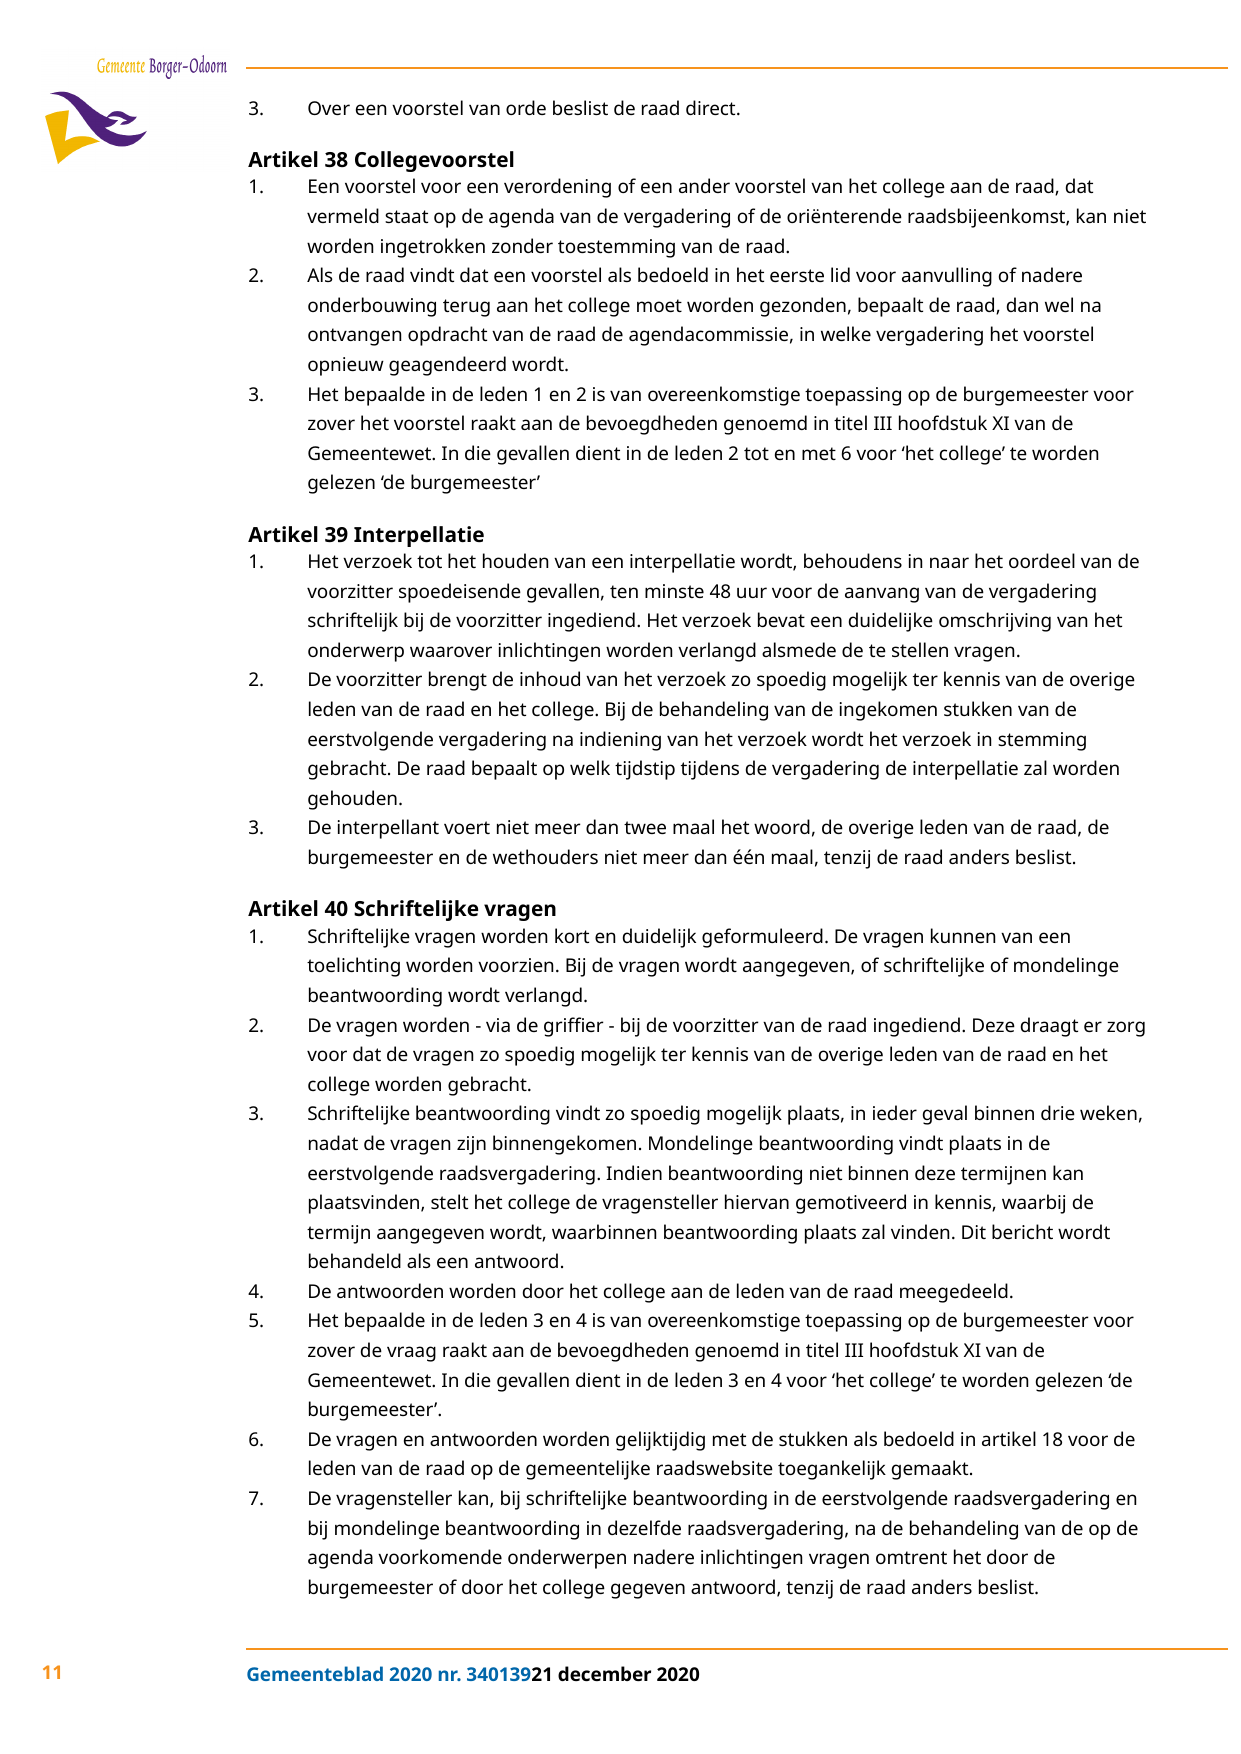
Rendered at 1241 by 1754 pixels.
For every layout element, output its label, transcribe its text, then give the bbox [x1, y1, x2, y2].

list De vragen en antwoorden worden gelijktijdig met de stukken als bedoeld in artikel 18 voor de leden van de raad op de gemeentelijke raadswebsite toegankelijk gemaakt. [248, 1426, 1152, 1481]
text Artikel 38 Collegevoorstel [248, 145, 1152, 174]
list De vragen worden - via de griffier - bij de voorzitter van de raad ingediend. Deze draagt er zorg voor dat de vragen zo spoedig mogelijk ter kennis van de overige leden van de raad en het college worden gebracht. [248, 1012, 1152, 1097]
list Schriftelijke beantwoording vindt zo spoedig mogelijk plaats, in ieder geval binnen drie weken, nadat de vragen zijn binnengekomen. Mondelinge beantwoording vindt plaats in de eerstvolgende raadsvergadering. Indien beantwoording niet binnen deze termijnen kan plaatsvinden, stelt het college de vragensteller hiervan gemotiveerd in kennis, waarbij de termijn aangegeven wordt, waarbinnen beantwoording plaats zal vinden. Dit bericht wordt behandeld als een antwoord. [248, 1101, 1152, 1274]
list Als de raad vindt dat een voorstel als bedoeld in het eerste lid voor aanvulling of nadere onderbouwing terug aan het college moet worden gezonden, bepaalt de raad, dan wel na ontvangen opdracht van de raad de agendacommissie, in welke vergadering het voorstel opnieuw geagendeerd wordt. [248, 262, 1152, 377]
list Een voorstel voor een verordening of een ander voorstel van het college aan de raad, dat vermeld staat op de agenda van de vergadering of de oriënterende raadsbijeenkomst, kan niet worden ingetrokken zonder toestemming van de raad. [248, 174, 1152, 258]
picture [41, 47, 231, 172]
text Artikel 40 Schriftelijke vragen [248, 894, 1152, 923]
list De interpellant voert niet meer dan twee maal het woord, de overige leden van de raad, de burgemeester en de wethouders niet meer dan één maal, tenzij de raad anders beslist. [248, 814, 1152, 870]
list De vragensteller kan, bij schriftelijke beantwoording in de eerstvolgende raadsvergadering en bij mondelinge beantwoording in dezelfde raadsvergadering, na de behandeling van de op de agenda voorkomende onderwerpen nadere inlichtingen vragen omtrent het door de burgemeester of door het college gegeven antwoord, tenzij de raad anders beslist. [248, 1485, 1152, 1599]
list Het bepaalde in de leden 3 en 4 is van overeenkomstige toepassing op de burgemeester voor zover de vraag raakt aan de bevoegdheden genoemd in titel III hoofdstuk XI van de Gemeentewet. In die gevallen dient in de leden 3 en 4 voor ‘het college’ te worden gelezen ‘de burgemeester’. [248, 1308, 1152, 1422]
list De voorzitter brengt de inhoud van het verzoek zo spoedig mogelijk ter kennis van de overige leden van de raad en het college. Bij de behandeling van de ingekomen stukken van de eerstvolgende vergadering na indiening van het verzoek wordt het verzoek in stemming gebracht. De raad bepaalt op welk tijdstip tijdens de vergadering de interpellatie zal worden gehouden. [248, 667, 1152, 811]
list Over een voorstel van orde beslist de raad direct. [248, 95, 1152, 121]
text Artikel 39 Interpellatie [248, 520, 1152, 548]
list Het bepaalde in de leden 1 en 2 is van overeenkomstige toepassing op de burgemeester voor zover het voorstel raakt aan de bevoegdheden genoemd in titel III hoofdstuk XI van de Gemeentewet. In die gevallen dient in de leden 2 tot en met 6 voor ‘het college’ te worden gelezen ‘de burgemeester’ [248, 381, 1152, 495]
list Schriftelijke vragen worden kort en duidelijk geformuleerd. De vragen kunnen van een toelichting worden voorzien. Bij de vragen wordt aangegeven, of schriftelijke of mondelinge beantwoording wordt verlangd. [248, 923, 1152, 1008]
list Het verzoek tot het houden van een interpellatie wordt, behoudens in naar het oordeel van de voorzitter spoedeisende gevallen, ten minste 48 uur voor de aanvang van de vergadering schriftelijk bij de voorzitter ingediend. Het verzoek bevat een duidelijke omschrijving van het onderwerp waarover inlichtingen worden verlangd alsmede de te stellen vragen. [248, 548, 1152, 663]
list De antwoorden worden door het college aan de leden van de raad meegedeeld. [248, 1278, 1152, 1304]
